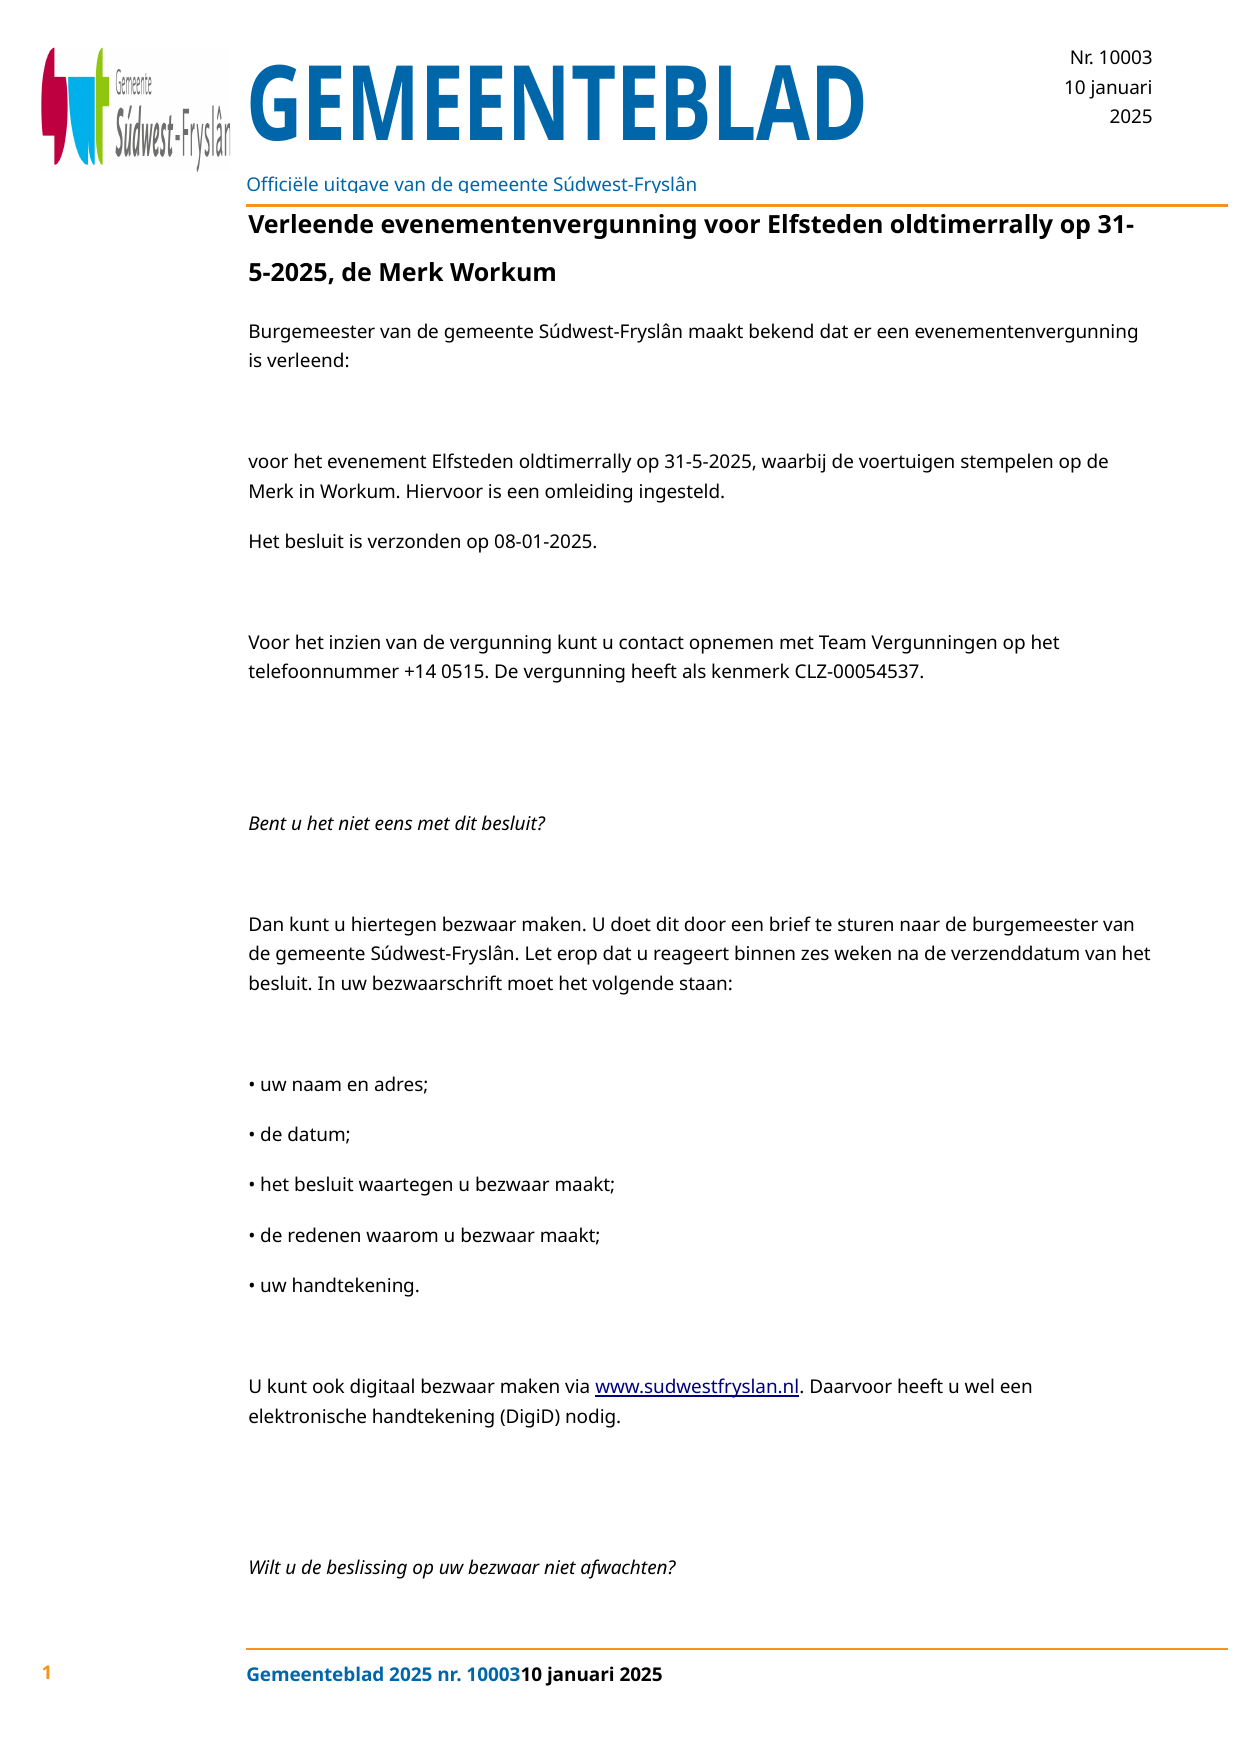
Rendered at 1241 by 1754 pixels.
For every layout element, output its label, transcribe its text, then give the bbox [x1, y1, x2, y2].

text • het besluit waartegen u bezwaar maakt; [248, 1172, 1152, 1197]
text voor het evenement Elfsteden oldtimerrally op 31-5-2025, waarbij de voertuigen stempelen op de Merk in Workum. Hiervoor is een omleiding ingesteld. [248, 448, 1152, 504]
text Wilt u de beslissing op uw bezwaar niet afwachten? [248, 1554, 1152, 1580]
text Bent u het niet eens met dit besluit? [248, 810, 1152, 836]
text • de datum; [248, 1121, 1152, 1147]
text U kunt ook digitaal bezwaar maken via www.sudwestfryslan.nl. Daarvoor heeft u wel een elektronische handtekening (DigiD) nodig. [248, 1373, 1152, 1429]
text Dan kunt u hiertegen bezwaar maken. U doet dit door een brief te sturen naar de burgemeester van de gemeente Súdwest-Fryslân. Let erop dat u reageert binnen zes weken na de verzenddatum van het besluit. In uw bezwaarschrift moet het volgende staan: [248, 911, 1152, 996]
text Verleende evenementenvergunning voor Elfsteden oldtimerrally op 31-5-2025, de Merk Workum [248, 207, 1152, 288]
text • uw naam en adres; [248, 1071, 1152, 1097]
text Voor het inzien van de vergunning kunt u contact opnemen met Team Vergunningen op het telefoonnummer +14 0515. De vergunning heeft als kenmerk CLZ-00054537. [248, 629, 1152, 684]
text Burgemeester van de gemeente Súdwest-Fryslân maakt bekend dat er een evenementenvergunning is verleend: [248, 318, 1152, 373]
text • de redenen waarom u bezwaar maakt; [248, 1222, 1152, 1248]
text • uw handtekening. [248, 1272, 1152, 1298]
picture [41, 47, 231, 172]
text Het besluit is verzonden op 08-01-2025. [248, 528, 1152, 554]
